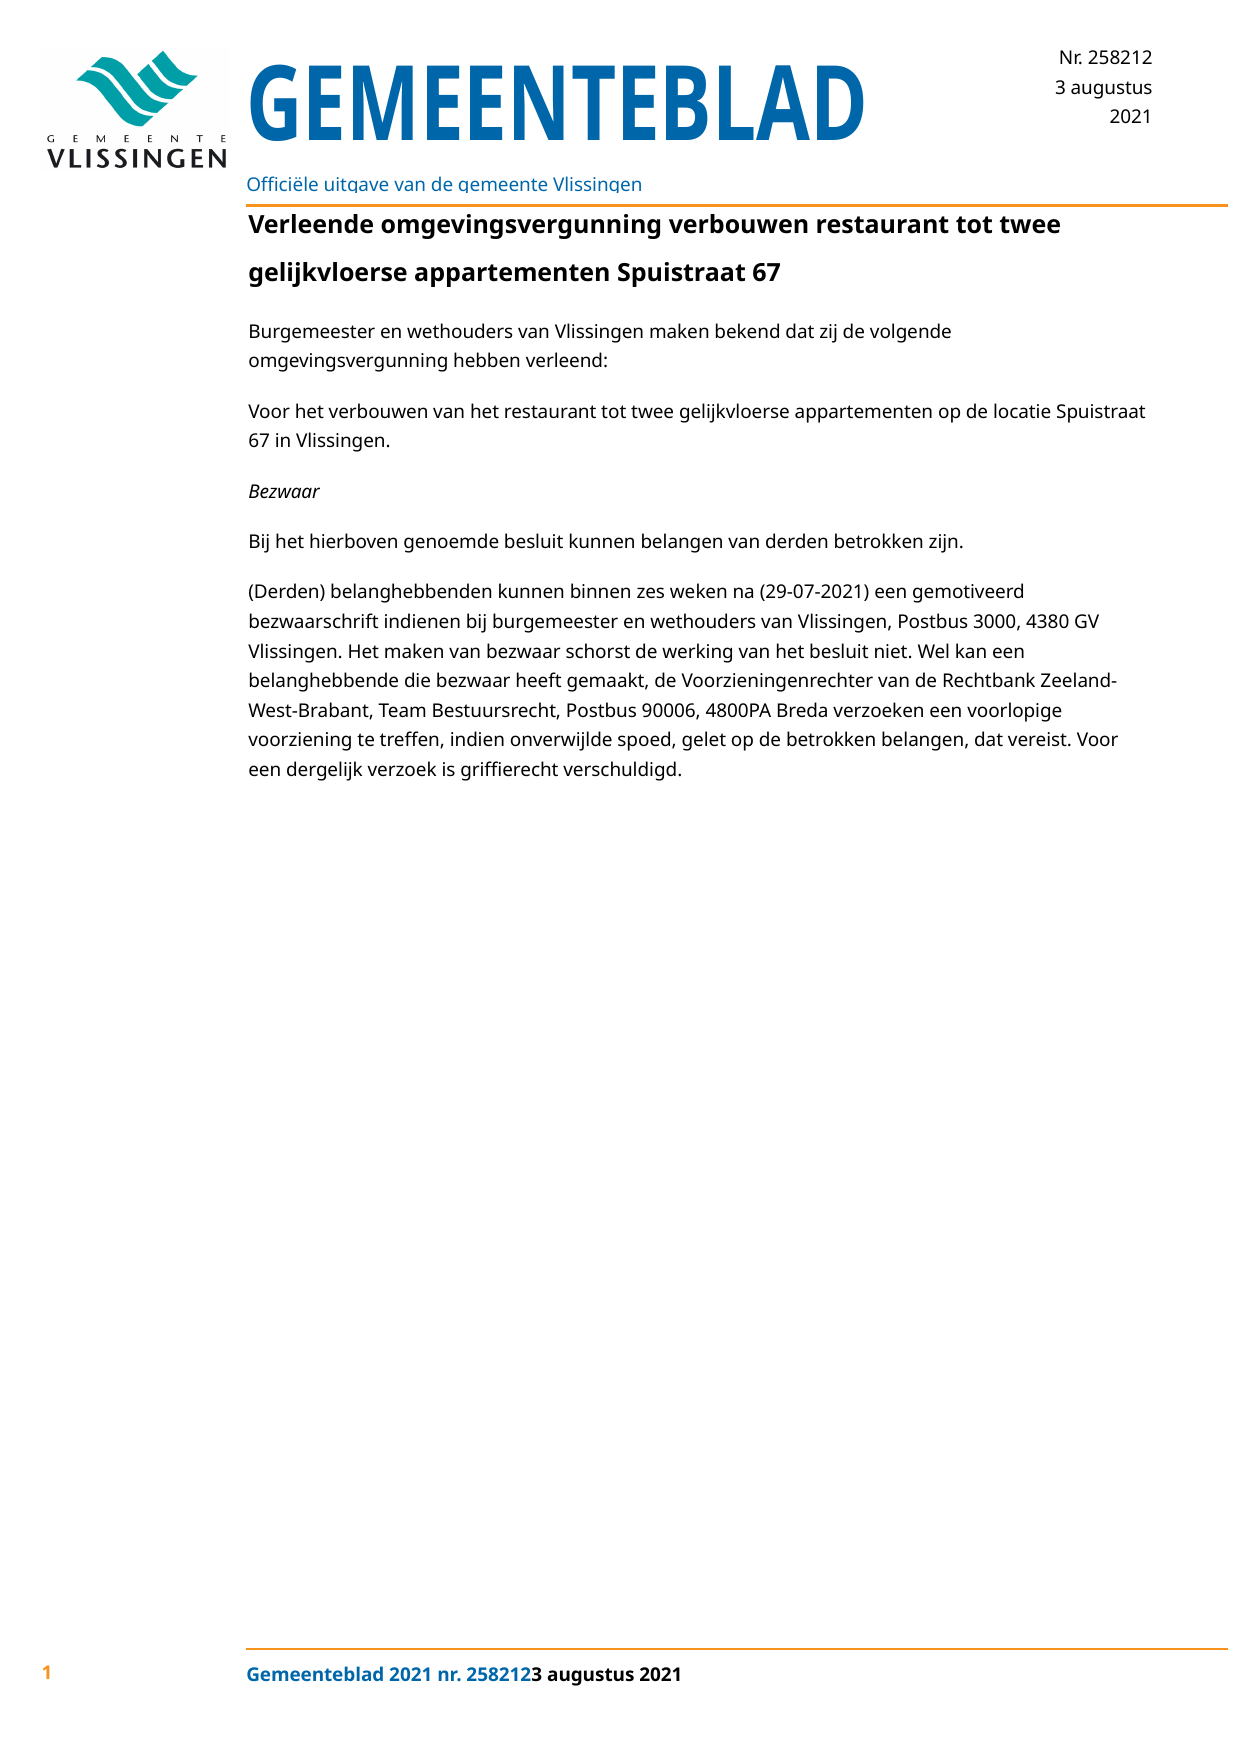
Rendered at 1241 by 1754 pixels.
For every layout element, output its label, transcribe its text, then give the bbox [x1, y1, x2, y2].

text Voor het verbouwen van het restaurant tot twee gelijkvloerse appartementen op de locatie Spuistraat 67 in Vlissingen. [248, 398, 1152, 453]
text Verleende omgevingsvergunning verbouwen restaurant tot twee gelijkvloerse appartementen Spuistraat 67 [248, 207, 1152, 288]
text (Derden) belanghebbenden kunnen binnen zes weken na (29-07-2021) een gemotiveerd bezwaarschrift indienen bij burgemeester en wethouders van Vlissingen, Postbus 3000, 4380 GV Vlissingen. Het maken van bezwaar schorst de werking van het besluit niet. Wel kan een belanghebbende die bezwaar heeft gemaakt, de Voorzieningenrechter van de Rechtbank Zeeland-West-Brabant, Team Bestuursrecht, Postbus 90006, 4800PA Breda verzoeken een voorlopige voorziening te treffen, indien onverwijlde spoed, gelet op de betrokken belangen, dat vereist. Voor een dergelijk verzoek is griffierecht verschuldigd. [248, 579, 1152, 782]
text Bezwaar [248, 478, 1152, 504]
text Burgemeester en wethouders van Vlissingen maken bekend dat zij de volgende omgevingsvergunning hebben verleend: [248, 318, 1152, 373]
picture [41, 47, 231, 172]
text Bij het hierboven genoemde besluit kunnen belangen van derden betrokken zijn. [248, 528, 1152, 554]
